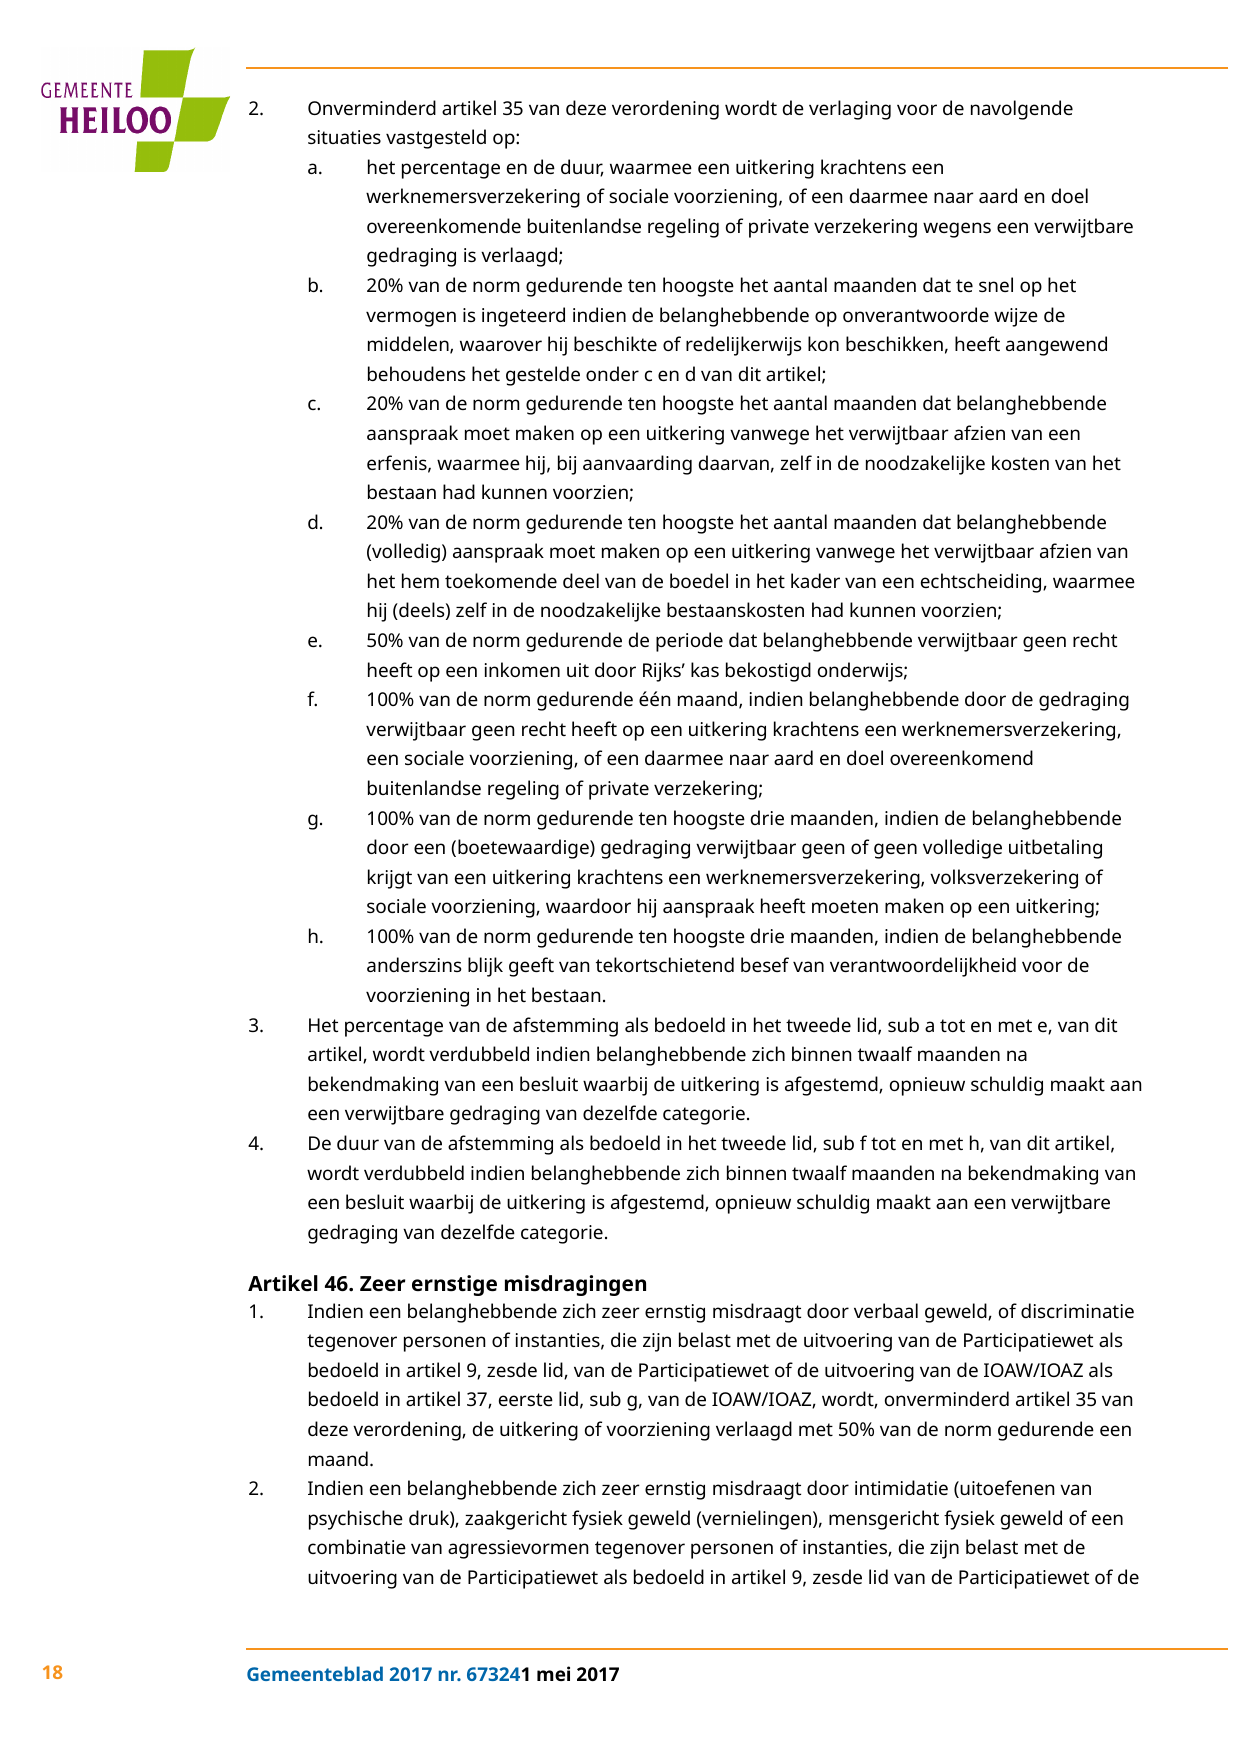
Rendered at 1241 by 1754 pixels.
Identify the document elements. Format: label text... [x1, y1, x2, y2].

list Het percentage van de afstemming als bedoeld in het tweede lid, sub a tot en met e, van dit artikel, wordt verdubbeld indien belanghebbende zich binnen twaalf maanden na bekendmaking van een besluit waarbij de uitkering is afgestemd, opnieuw schuldig maakt aan een verwijtbare gedraging van dezelfde categorie. [248, 1012, 1152, 1126]
list 100% van de norm gedurende ten hoogste drie maanden, indien de belanghebbende door een (boetewaardige) gedraging verwijtbaar geen of geen volledige uitbetaling krijgt van een uitkering krachtens een werknemersverzekering, volksverzekering of sociale voorziening, waardoor hij aanspraak heeft moeten maken op een uitkering; [307, 805, 1152, 919]
picture [41, 47, 231, 172]
list Onverminderd artikel 35 van deze verordening wordt de verlaging voor de navolgende situaties vastgesteld op: [248, 95, 1152, 150]
list 50% van de norm gedurende de periode dat belanghebbende verwijtbaar geen recht heeft op een inkomen uit door Rijks’ kas bekostigd onderwijs; [307, 627, 1152, 683]
list 20% van de norm gedurende ten hoogste het aantal maanden dat belanghebbende aanspraak moet maken op een uitkering vanwege het verwijtbaar afzien van een erfenis, waarmee hij, bij aanvaarding daarvan, zelf in de noodzakelijke kosten van het bestaan had kunnen voorzien; [307, 391, 1152, 505]
list Indien een belanghebbende zich zeer ernstig misdraagt door verbaal geweld, of discriminatie tegenover personen of instanties, die zijn belast met de uitvoering van de Participatiewet als bedoeld in artikel 9, zesde lid, van de Participatiewet of de uitvoering van de IOAW/IOAZ als bedoeld in artikel 37, eerste lid, sub g, van de IOAW/IOAZ, wordt, onverminderd artikel 35 van deze verordening, de uitkering of voorziening verlaagd met 50% van de norm gedurende een maand. [248, 1298, 1152, 1471]
list het percentage en de duur, waarmee een uitkering krachtens een werknemersverzekering of sociale voorziening, of een daarmee naar aard en doel overeenkomende buitenlandse regeling of private verzekering wegens een verwijtbare gedraging is verlaagd; [307, 154, 1152, 268]
list 20% van de norm gedurende ten hoogste het aantal maanden dat belanghebbende (volledig) aanspraak moet maken op een uitkering vanwege het verwijtbaar afzien van het hem toekomende deel van de boedel in het kader van een echtscheiding, waarmee hij (deels) zelf in de noodzakelijke bestaanskosten had kunnen voorzien; [307, 509, 1152, 623]
list De duur van de afstemming als bedoeld in het tweede lid, sub f tot en met h, van dit artikel, wordt verdubbeld indien belanghebbende zich binnen twaalf maanden na bekendmaking van een besluit waarbij de uitkering is afgestemd, opnieuw schuldig maakt aan een verwijtbare gedraging van dezelfde categorie. [248, 1130, 1152, 1245]
list 100% van de norm gedurende één maand, indien belanghebbende door de gedraging verwijtbaar geen recht heeft op een uitkering krachtens een werknemersverzekering, een sociale voorziening, of een daarmee naar aard en doel overeenkomend buitenlandse regeling of private verzekering; [307, 686, 1152, 801]
list 20% van de norm gedurende ten hoogste het aantal maanden dat te snel op het vermogen is ingeteerd indien de belanghebbende op onverantwoorde wijze de middelen, waarover hij beschikte of redelijkerwijs kon beschikken, heeft aangewend behoudens het gestelde onder c en d van dit artikel; [307, 272, 1152, 387]
list Indien een belanghebbende zich zeer ernstig misdraagt door intimidatie (uitoefenen van psychische druk), zaakgericht fysiek geweld (vernielingen), mensgericht fysiek geweld of een combinatie van agressievormen tegenover personen of instanties, die zijn belast met de uitvoering van de Participatiewet als bedoeld in artikel 9, zesde lid van de Participatiewet of de [248, 1475, 1152, 1590]
text Artikel 46. Zeer ernstige misdragingen [248, 1269, 1152, 1298]
list 100% van de norm gedurende ten hoogste drie maanden, indien de belanghebbende anderszins blijk geeft van tekortschietend besef van verantwoordelijkheid voor de voorziening in het bestaan. [307, 923, 1152, 1008]
